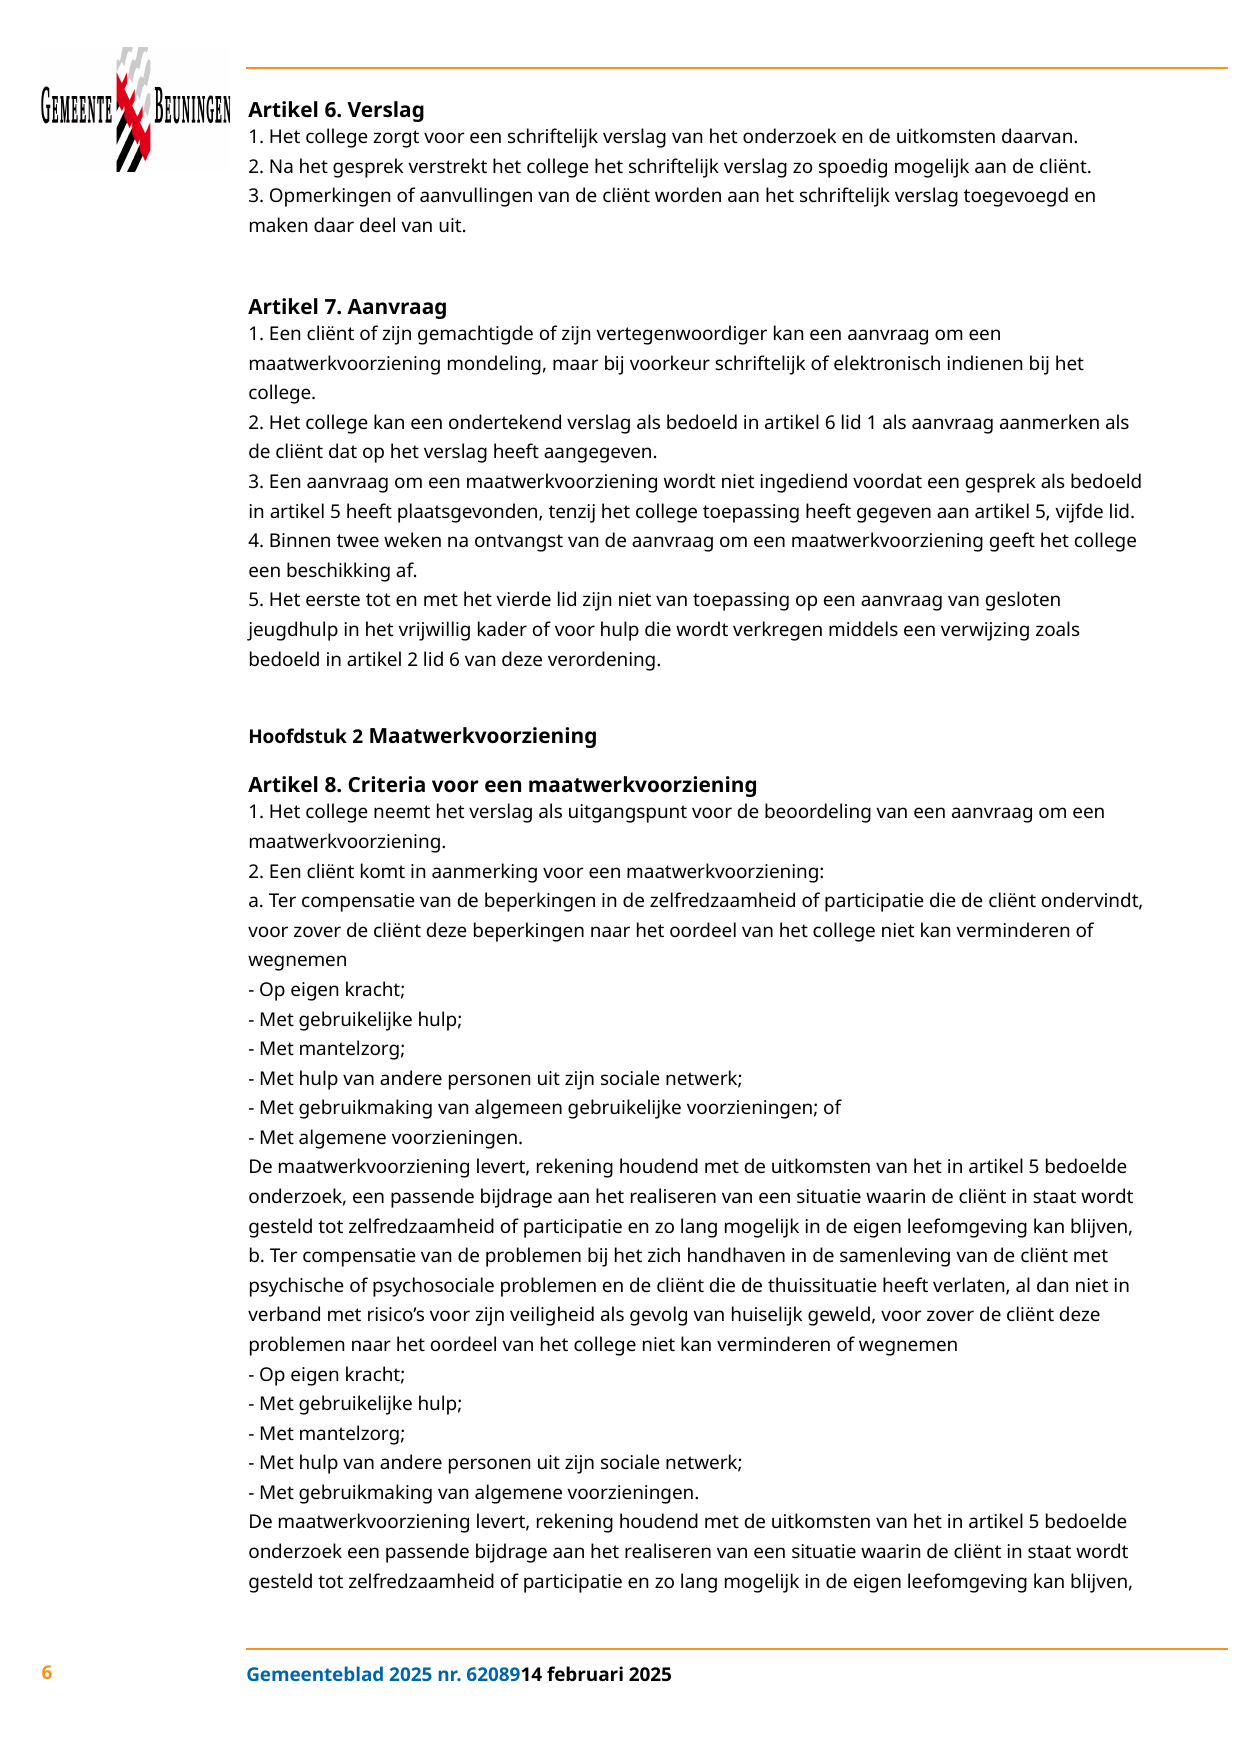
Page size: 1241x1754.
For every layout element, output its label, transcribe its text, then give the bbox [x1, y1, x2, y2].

text 1. Een cliënt of zijn gemachtigde of zijn vertegenwoordiger kan een aanvraag om een maatwerkvoorziening mondeling, maar bij voorkeur schriftelijk of elektronisch indienen bij het college. [248, 320, 1152, 405]
text 2. Na het gesprek verstrekt het college het schriftelijk verslag zo spoedig mogelijk aan de cliënt. [248, 153, 1152, 178]
text - Op eigen kracht; [248, 1361, 1152, 1387]
text a. Ter compensatie van de beperkingen in de zelfredzaamheid of participatie die de cliënt ondervindt, voor zover de cliënt deze beperkingen naar het oordeel van het college niet kan verminderen of wegnemen [248, 887, 1152, 972]
text 2. Een cliënt komt in aanmerking voor een maatwerkvoorziening: [248, 858, 1152, 884]
text - Met gebruikelijke hulp; [248, 1006, 1152, 1032]
text - Met gebruikmaking van algemene voorzieningen. [248, 1479, 1152, 1505]
text - Met hulp van andere personen uit zijn sociale netwerk; [248, 1065, 1152, 1091]
text - Met algemene voorzieningen. [248, 1124, 1152, 1150]
text b. Ter compensatie van de problemen bij het zich handhaven in de samenleving van de cliënt met psychische of psychosociale problemen en de cliënt die de thuissituatie heeft verlaten, al dan niet in verband met risico’s voor zijn veiligheid als gevolg van huiselijk geweld, voor zover de cliënt deze problemen naar het oordeel van het college niet kan verminderen of wegnemen [248, 1242, 1152, 1357]
text Artikel 6. Verslag [248, 95, 1152, 123]
text Artikel 7. Aanvraag [248, 292, 1152, 320]
text 2. Het college kan een ondertekend verslag als bedoeld in artikel 6 lid 1 als aanvraag aanmerken als de cliënt dat op het verslag heeft aangegeven. [248, 409, 1152, 464]
text De maatwerkvoorziening levert, rekening houdend met de uitkomsten van het in artikel 5 bedoelde onderzoek, een passende bijdrage aan het realiseren van een situatie waarin de cliënt in staat wordt gesteld tot zelfredzaamheid of participatie en zo lang mogelijk in de eigen leefomgeving kan blijven, [248, 1154, 1152, 1239]
text - Met gebruikelijke hulp; [248, 1390, 1152, 1416]
text 3. Opmerkingen of aanvullingen van de cliënt worden aan het schriftelijk verslag toegevoegd en maken daar deel van uit. [248, 182, 1152, 238]
text - Met mantelzorg; [248, 1420, 1152, 1446]
text - Op eigen kracht; [248, 976, 1152, 1002]
picture [41, 47, 231, 172]
text Artikel 8. Criteria voor een maatwerkvoorziening [248, 770, 1152, 799]
text 1. Het college zorgt voor een schriftelijk verslag van het onderzoek en de uitkomsten daarvan. [248, 123, 1152, 149]
text 4. Binnen twee weken na ontvangst van de aanvraag om een maatwerkvoorziening geeft het college een beschikking af. [248, 527, 1152, 583]
text - Met gebruikmaking van algemeen gebruikelijke voorzieningen; of [248, 1094, 1152, 1120]
text - Met mantelzorg; [248, 1035, 1152, 1061]
text Hoofdstuk 2 Maatwerkvoorziening [248, 721, 1152, 749]
text De maatwerkvoorziening levert, rekening houdend met de uitkomsten van het in artikel 5 bedoelde onderzoek een passende bijdrage aan het realiseren van een situatie waarin de cliënt in staat wordt gesteld tot zelfredzaamheid of participatie en zo lang mogelijk in de eigen leefomgeving kan blijven, [248, 1509, 1152, 1594]
text 1. Het college neemt het verslag als uitgangspunt voor de beoordeling van een aanvraag om een maatwerkvoorziening. [248, 799, 1152, 854]
text 3. Een aanvraag om een maatwerkvoorziening wordt niet ingediend voordat een gesprek als bedoeld in artikel 5 heeft plaatsgevonden, tenzij het college toepassing heeft gegeven aan artikel 5, vijfde lid. [248, 468, 1152, 524]
text - Met hulp van andere personen uit zijn sociale netwerk; [248, 1449, 1152, 1475]
text 5. Het eerste tot en met het vierde lid zijn niet van toepassing op een aanvraag van gesloten jeugdhulp in het vrijwillig kader of voor hulp die wordt verkregen middels een verwijzing zoals bedoeld in artikel 2 lid 6 van deze verordening. [248, 587, 1152, 672]
